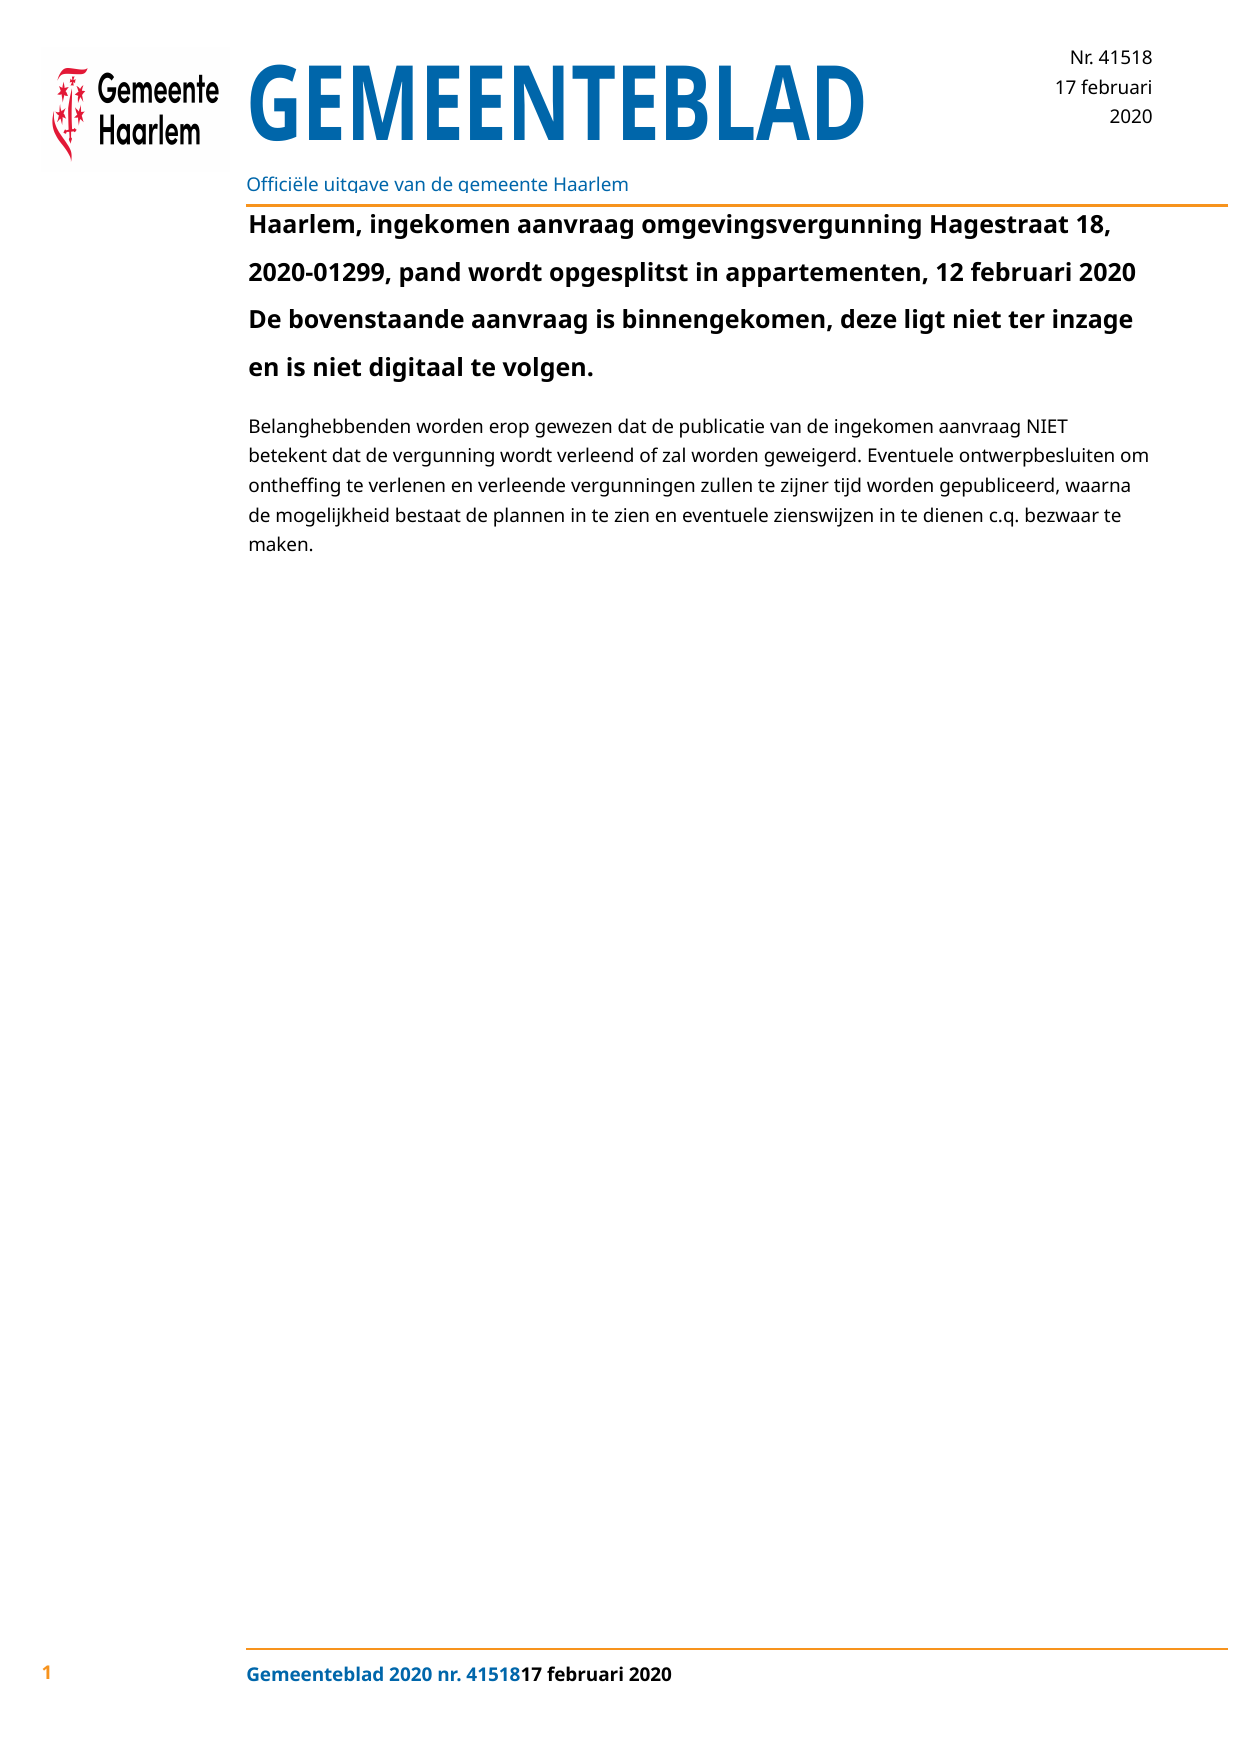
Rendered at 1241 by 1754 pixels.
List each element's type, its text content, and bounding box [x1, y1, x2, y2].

text Haarlem, ingekomen aanvraag omgevingsvergunning Hagestraat 18, 2020-01299, pand wordt opgesplitst in appartementen, 12 februari 2020 De bovenstaande aanvraag is binnengekomen, deze ligt niet ter inzage en is niet digitaal te volgen. [248, 207, 1152, 384]
text Belanghebbenden worden erop gewezen dat de publicatie van de ingekomen aanvraag NIET betekent dat de vergunning wordt verleend of zal worden geweigerd. Eventuele ontwerpbesluiten om ontheffing te verlenen en verleende vergunningen zullen te zijner tijd worden gepubliceerd, waarna de mogelijkheid bestaat de plannen in te zien en eventuele zienswijzen in te dienen c.q. bezwaar te maken. [248, 413, 1152, 557]
picture [41, 47, 231, 172]
